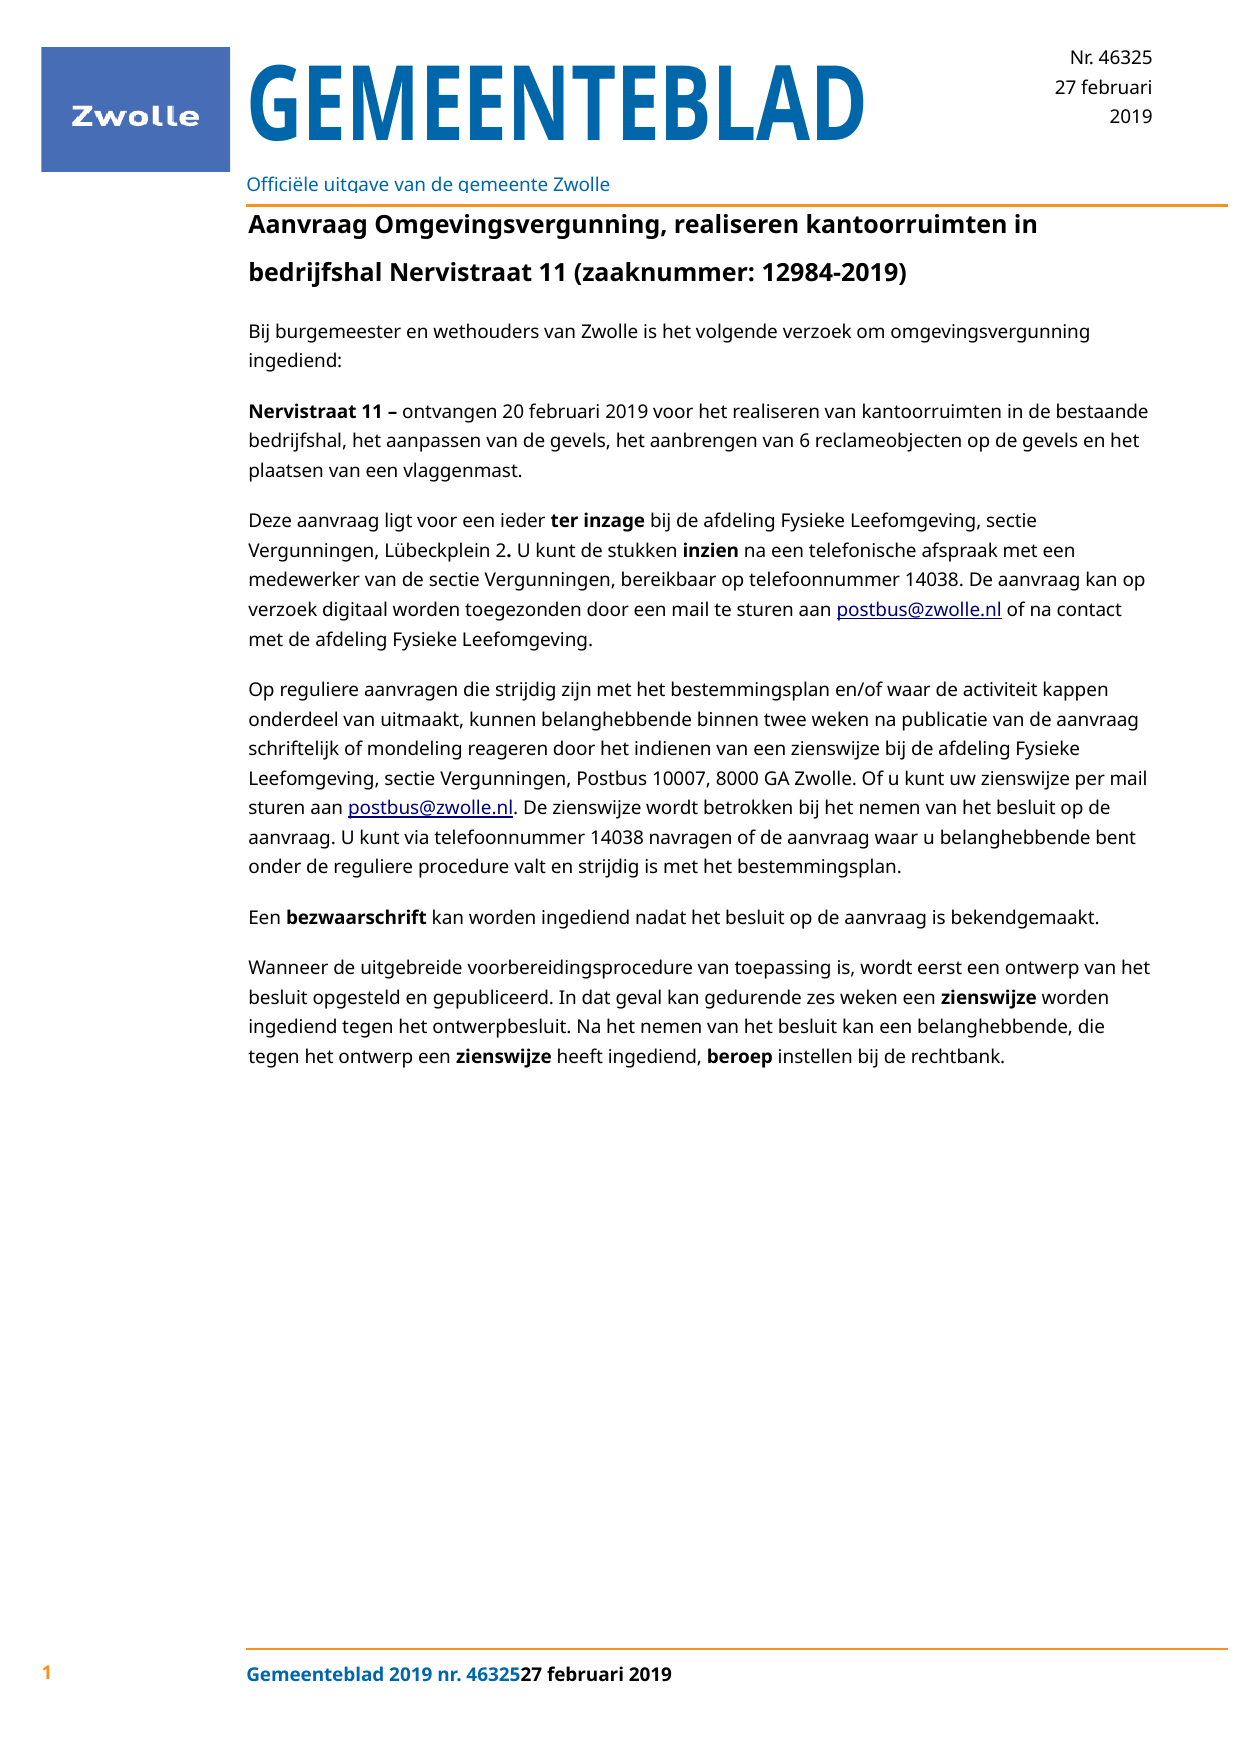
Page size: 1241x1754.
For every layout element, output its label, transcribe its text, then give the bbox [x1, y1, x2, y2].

text Deze aanvraag ligt voor een ieder ter inzage bij de afdeling Fysieke Leefomgeving, sectie Vergunningen, Lübeckplein 2. U kunt de stukken inzien na een telefonische afspraak met een medewerker van de sectie Vergunningen, bereikbaar op telefoonnummer 14038. De aanvraag kan op verzoek digitaal worden toegezonden door een mail te sturen aan postbus@zwolle.nl of na contact met de afdeling Fysieke Leefomgeving. [248, 507, 1152, 652]
picture [41, 47, 231, 172]
text Wanneer de uitgebreide voorbereidingsprocedure van toepassing is, wordt eerst een ontwerp van het besluit opgesteld en gepubliceerd. In dat geval kan gedurende zes weken een zienswijze worden ingediend tegen het ontwerpbesluit. Na het nemen van het besluit kan een belanghebbende, die tegen het ontwerp een zienswijze heeft ingediend, beroep instellen bij de rechtbank. [248, 954, 1152, 1069]
text Aanvraag Omgevingsvergunning, realiseren kantoorruimten in bedrijfshal Nervistraat 11 (zaaknummer: 12984-2019) [248, 207, 1152, 288]
text Nervistraat 11 – ontvangen 20 februari 2019 voor het realiseren van kantoorruimten in de bestaande bedrijfshal, het aanpassen van de gevels, het aanbrengen van 6 reclameobjecten op de gevels en het plaatsen van een vlaggenmast. [248, 398, 1152, 483]
text Bij burgemeester en wethouders van Zwolle is het volgende verzoek om omgevingsvergunning ingediend: [248, 318, 1152, 373]
text Op reguliere aanvragen die strijdig zijn met het bestemmingsplan en/of waar de activiteit kappen onderdeel van uitmaakt, kunnen belanghebbende binnen twee weken na publicatie van de aanvraag schriftelijk of mondeling reageren door het indienen van een zienswijze bij de afdeling Fysieke Leefomgeving, sectie Vergunningen, Postbus 10007, 8000 GA Zwolle. Of u kunt uw zienswijze per mail sturen aan postbus@zwolle.nl. De zienswijze wordt betrokken bij het nemen van het besluit op de aanvraag. U kunt via telefoonnummer 14038 navragen of de aanvraag waar u belanghebbende bent onder de reguliere procedure valt en strijdig is met het bestemmingsplan. [248, 676, 1152, 879]
text Een bezwaarschrift kan worden ingediend nadat het besluit op de aanvraag is bekendgemaakt. [248, 904, 1152, 930]
